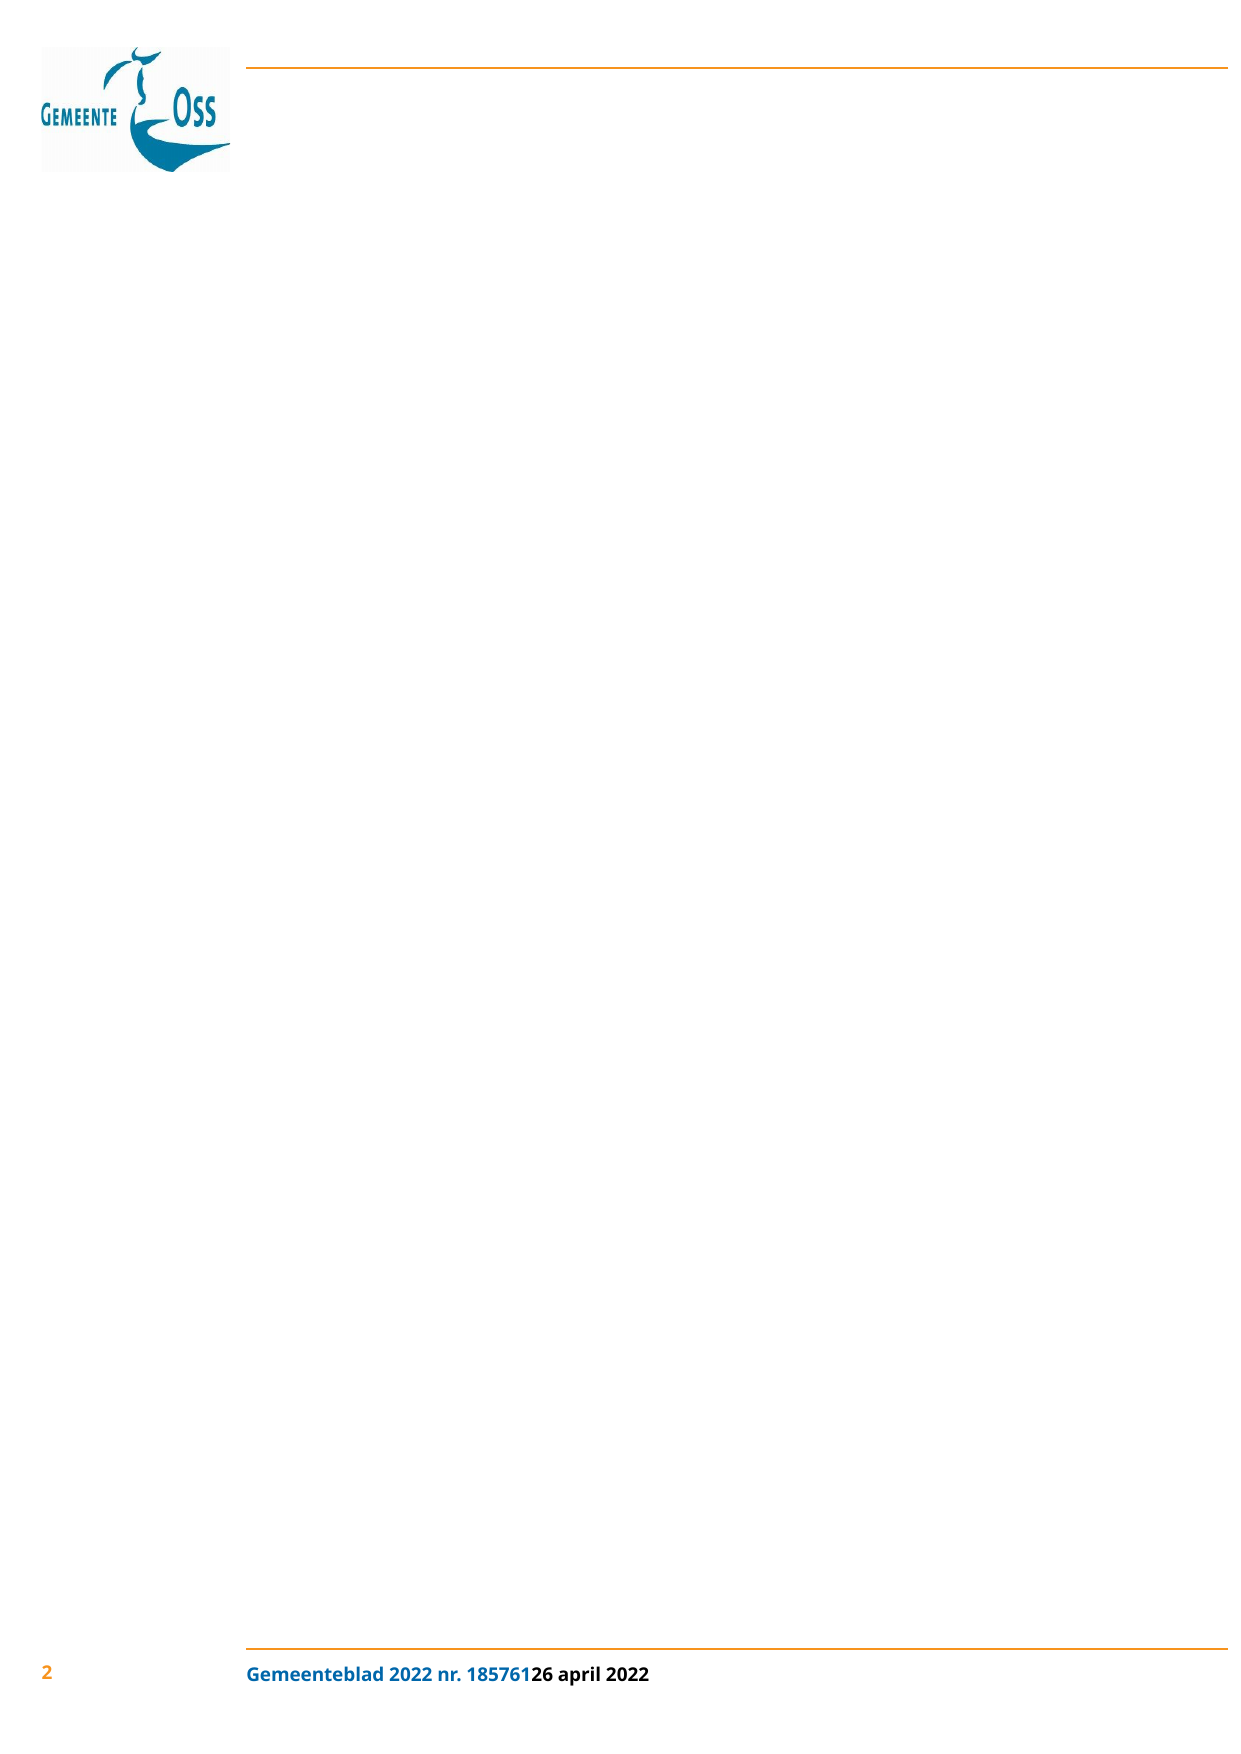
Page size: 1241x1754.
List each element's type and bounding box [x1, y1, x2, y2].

picture [41, 47, 231, 172]
